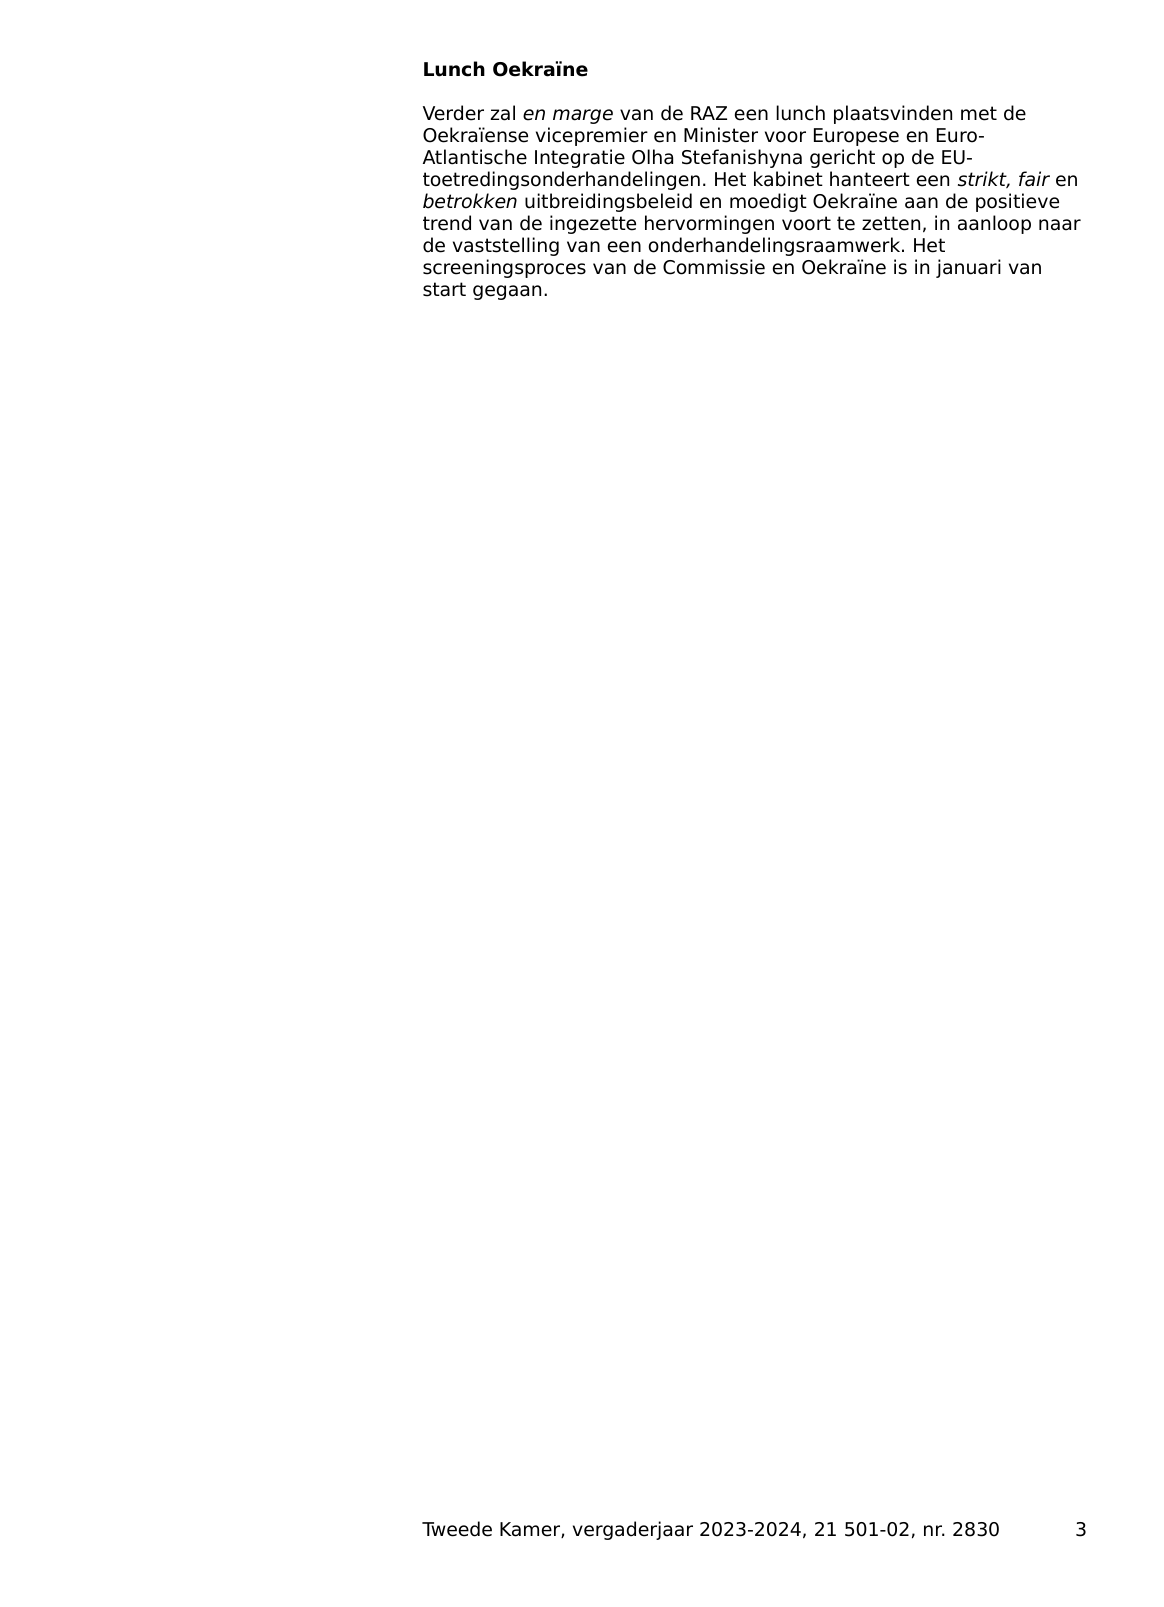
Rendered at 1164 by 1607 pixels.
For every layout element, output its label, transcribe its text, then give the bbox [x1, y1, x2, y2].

text Verder zal en marge van de RAZ een lunch plaatsvinden met de Oekraïense vicepremier en Minister voor Europese en Euro-Atlantische Integratie Olha Stefanishyna gericht op de EU-toetredingsonderhandelingen. Het kabinet hanteert een strikt, fair en betrokken uitbreidingsbeleid en moedigt Oekraïne aan de positieve trend van de ingezette hervormingen voort te zetten, in aanloop naar de vaststelling van een onderhandelingsraamwerk. Het screeningsproces van de Commissie en Oekraïne is in januari van start gegaan. [422, 103, 1087, 301]
subtitle Lunch Oekraïne [422, 59, 1087, 81]
